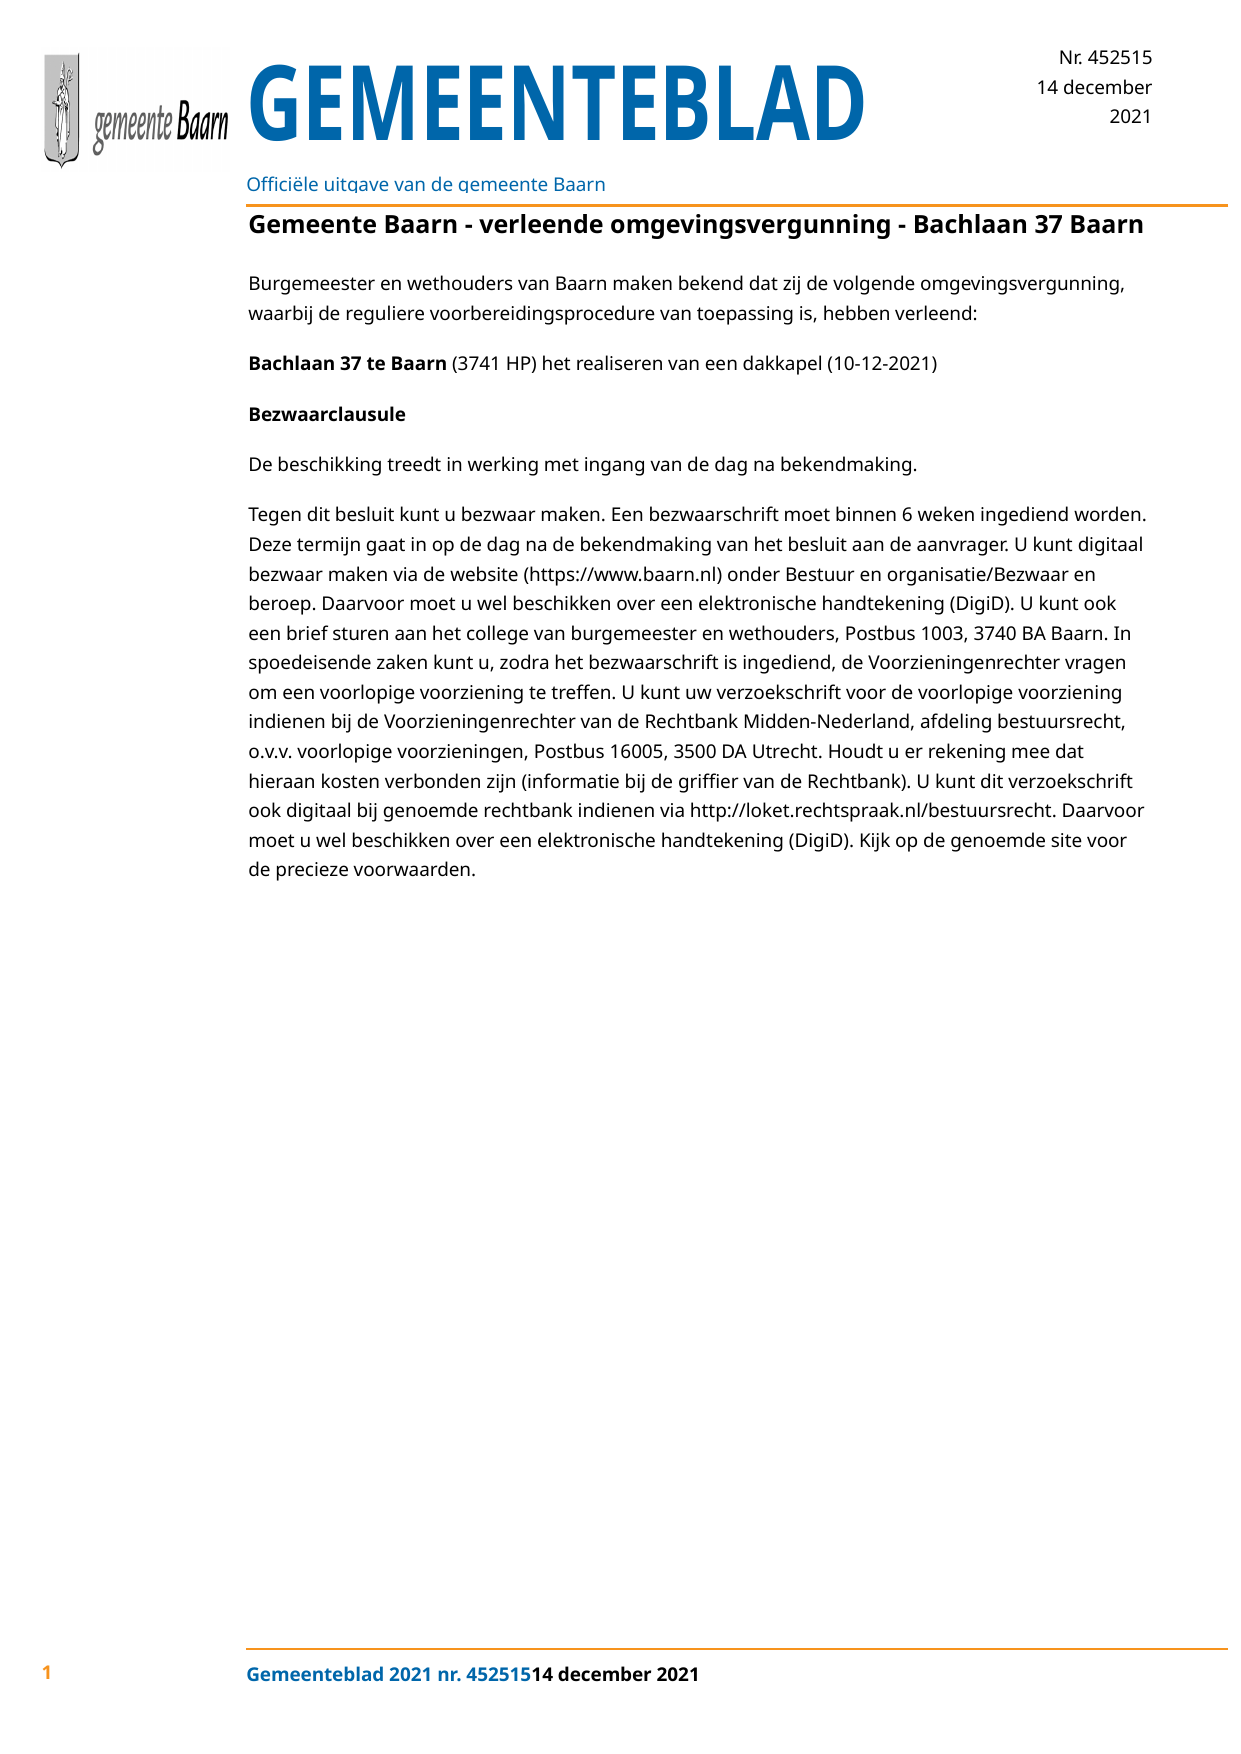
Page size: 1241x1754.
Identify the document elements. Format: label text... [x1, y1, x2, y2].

text De beschikking treedt in werking met ingang van de dag na bekendmaking. [248, 451, 1152, 477]
text Bachlaan 37 te Baarn (3741 HP) het realiseren van een dakkapel (10-12-2021) [248, 350, 1152, 376]
text Bezwaarclausule [248, 401, 1152, 426]
text Tegen dit besluit kunt u bezwaar maken. Een bezwaarschrift moet binnen 6 weken ingediend worden. Deze termijn gaat in op de dag na de bekendmaking van het besluit aan de aanvrager. U kunt digitaal bezwaar maken via de website (https://www.baarn.nl) onder Bestuur en organisatie/Bezwaar en beroep. Daarvoor moet u wel beschikken over een elektronische handtekening (DigiD). U kunt ook een brief sturen aan het college van burgemeester en wethouders, Postbus 1003, 3740 BA Baarn. In spoedeisende zaken kunt u, zodra het bezwaarschrift is ingediend, de Voorzieningenrechter vragen om een voorlopige voorziening te treffen. U kunt uw verzoekschrift voor de voorlopige voorziening indienen bij de Voorzieningenrechter van de Rechtbank Midden-Nederland, afdeling bestuursrecht, o.v.v. voorlopige voorzieningen, Postbus 16005, 3500 DA Utrecht. Houdt u er rekening mee dat hieraan kosten verbonden zijn (informatie bij de griffier van de Rechtbank). U kunt dit verzoekschrift ook digitaal bij genoemde rechtbank indienen via http://loket.rechtspraak.nl/bestuursrecht. Daarvoor moet u wel beschikken over een elektronische handtekening (DigiD). Kijk op de genoemde site voor de precieze voorwaarden. [248, 502, 1152, 882]
text Gemeente Baarn - verleende omgevingsvergunning - Bachlaan 37 Baarn [248, 207, 1152, 241]
picture [41, 47, 231, 172]
text Burgemeester en wethouders van Baarn maken bekend dat zij de volgende omgevingsvergunning, waarbij de reguliere voorbereidingsprocedure van toepassing is, hebben verleend: [248, 270, 1152, 326]
